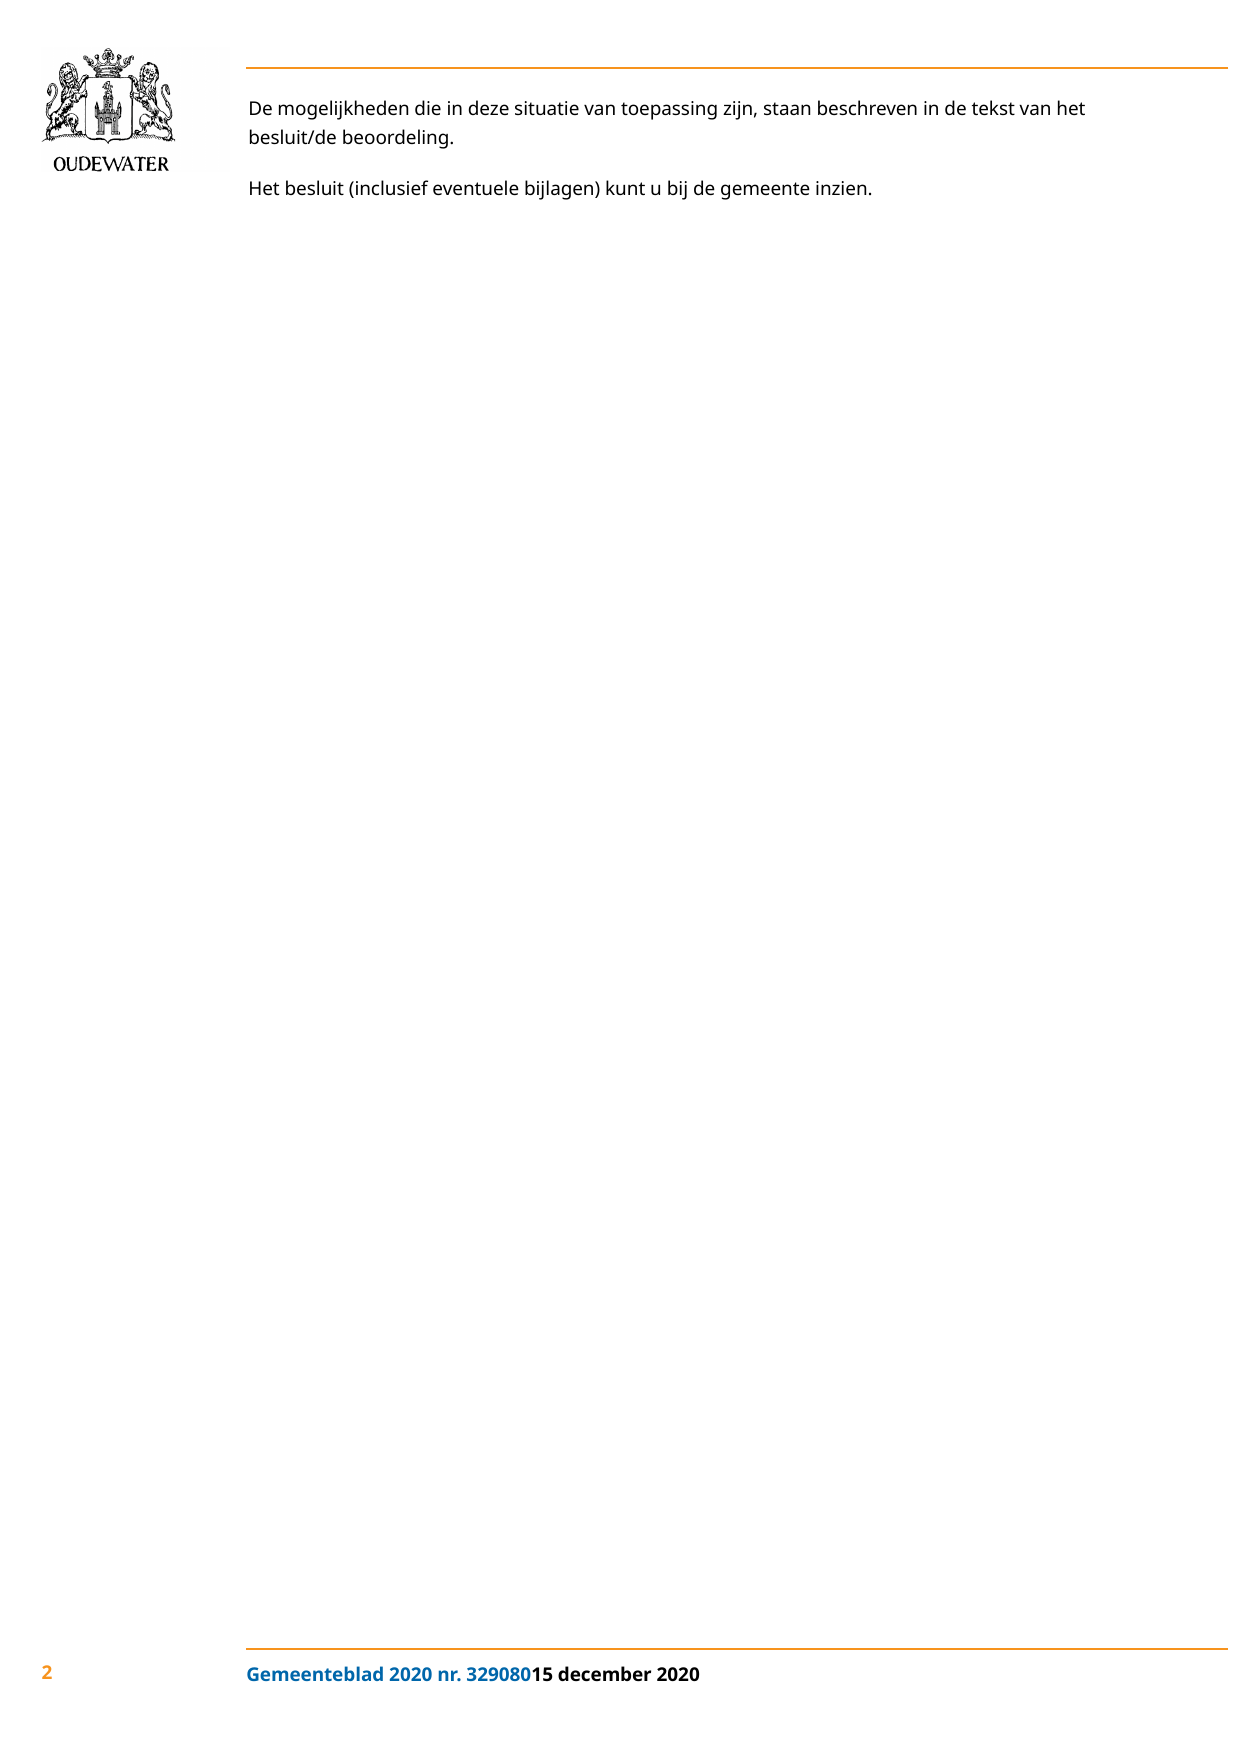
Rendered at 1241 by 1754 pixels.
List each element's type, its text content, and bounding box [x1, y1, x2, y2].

text De mogelijkheden die in deze situatie van toepassing zijn, staan beschreven in de tekst van het besluit/de beoordeling. [248, 95, 1152, 150]
text Het besluit (inclusief eventuele bijlagen) kunt u bij de gemeente inzien. [248, 175, 1152, 201]
picture [41, 47, 231, 172]
